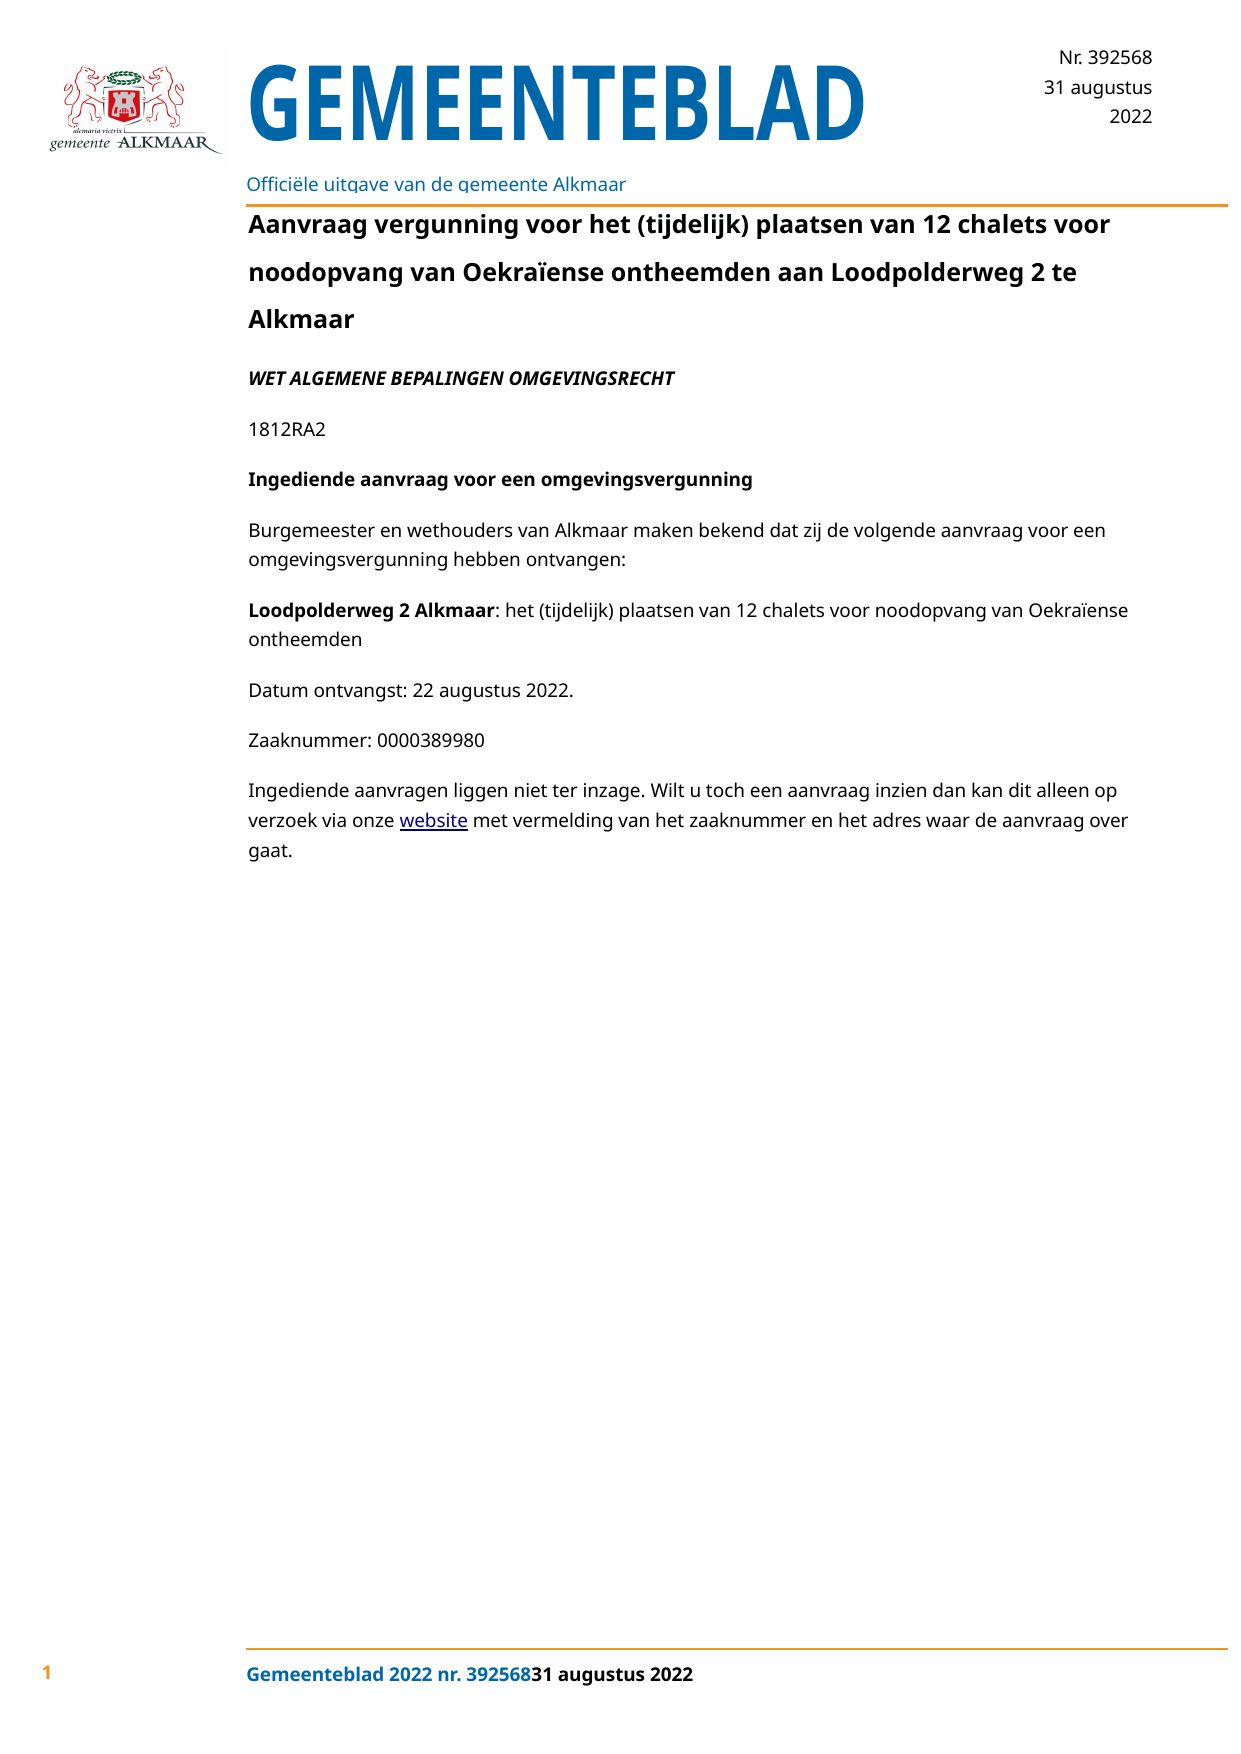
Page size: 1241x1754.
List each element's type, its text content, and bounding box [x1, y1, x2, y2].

text Ingediende aanvragen liggen niet ter inzage. Wilt u toch een aanvraag inzien dan kan dit alleen op verzoek via onze website met vermelding van het zaaknummer en het adres waar de aanvraag over gaat. [248, 778, 1152, 862]
text Zaaknummer: 0000389980 [248, 727, 1152, 753]
picture [41, 47, 231, 172]
text 1812RA2 [248, 416, 1152, 442]
text WET ALGEMENE BEPALINGEN OMGEVINGSRECHT [248, 366, 1152, 391]
text Ingediende aanvraag voor een omgevingsvergunning [248, 466, 1152, 492]
text Aanvraag vergunning voor het (tijdelijk) plaatsen van 12 chalets voor noodopvang van Oekraïense ontheemden aan Loodpolderweg 2 te Alkmaar [248, 207, 1152, 336]
text Loodpolderweg 2 Alkmaar: het (tijdelijk) plaatsen van 12 chalets voor noodopvang van Oekraïense ontheemden [248, 597, 1152, 652]
text Burgemeester en wethouders van Alkmaar maken bekend dat zij de volgende aanvraag voor een omgevingsvergunning hebben ontvangen: [248, 517, 1152, 572]
text Datum ontvangst: 22 augustus 2022. [248, 677, 1152, 702]
